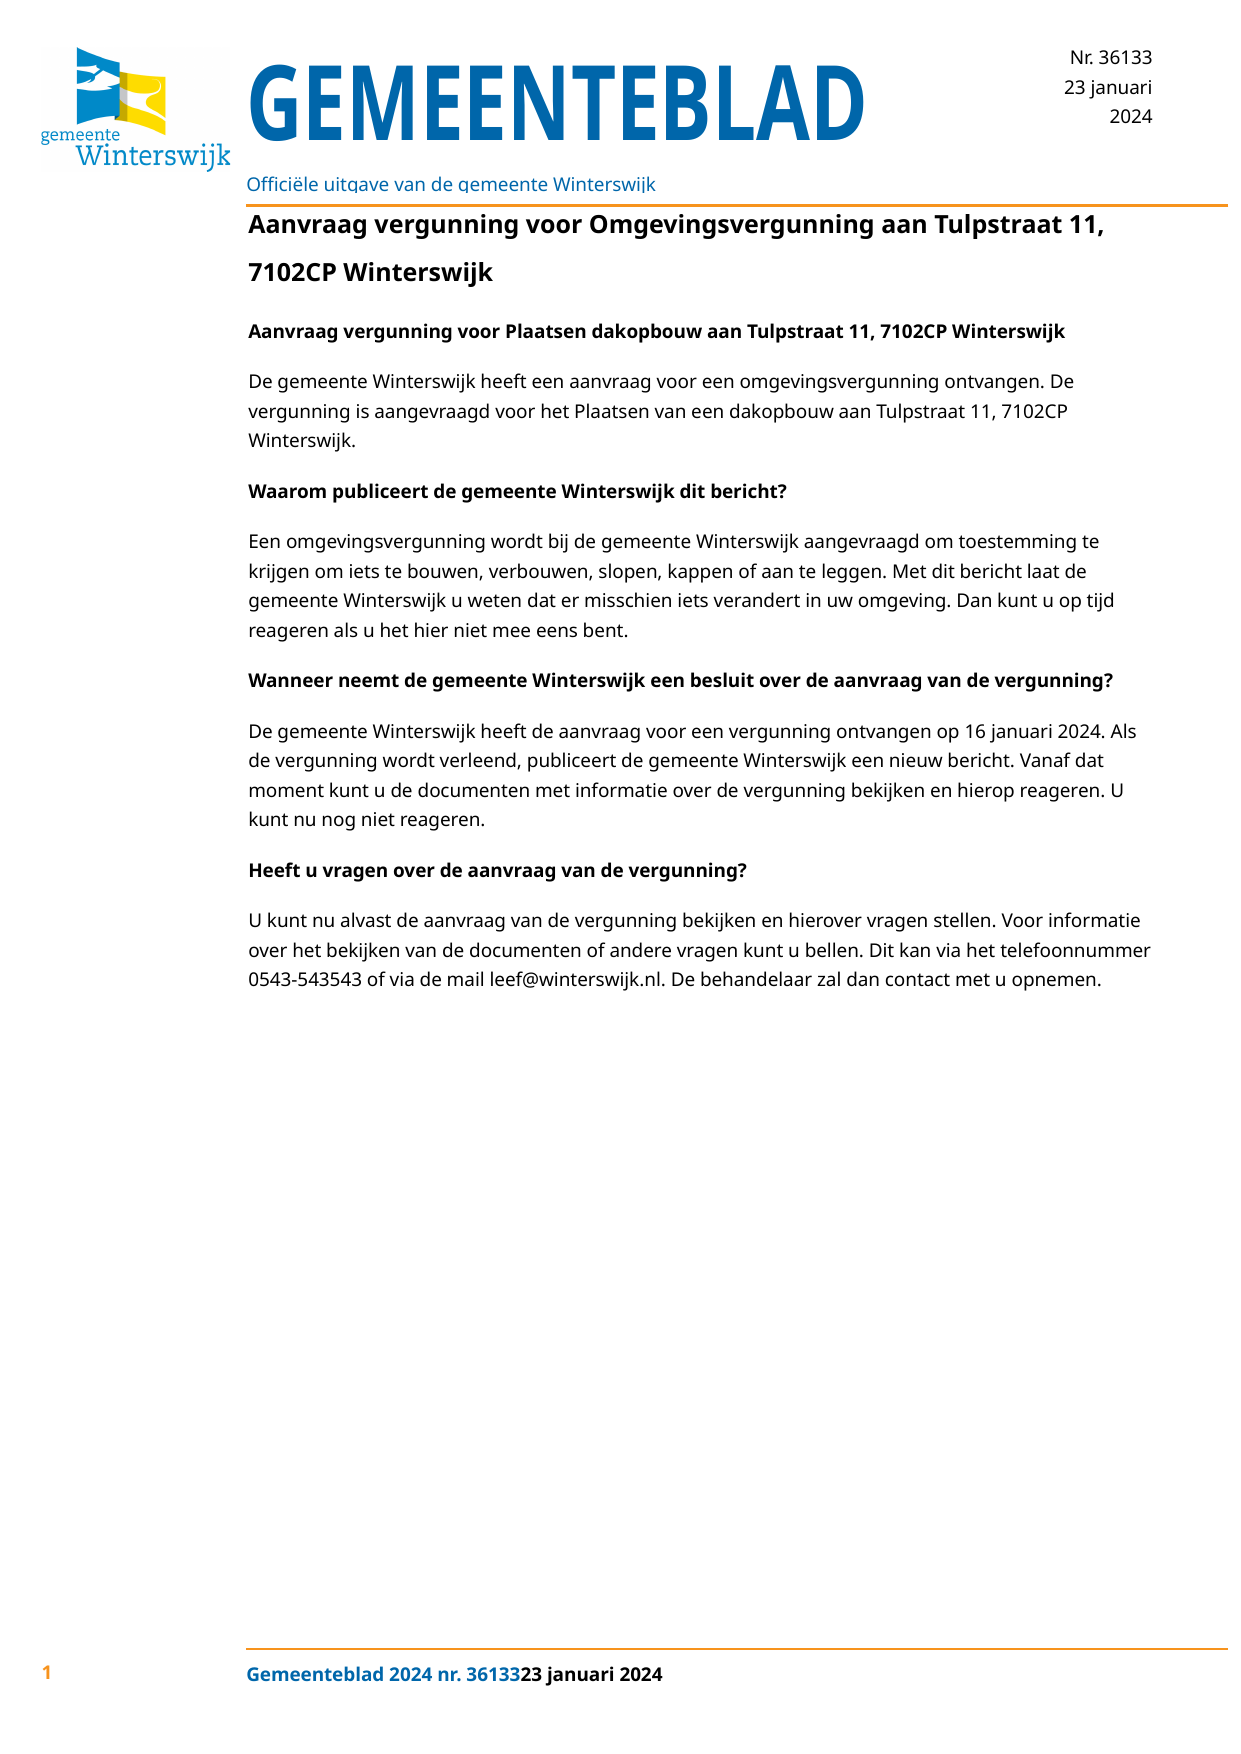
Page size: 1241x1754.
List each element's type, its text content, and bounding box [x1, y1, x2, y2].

text De gemeente Winterswijk heeft de aanvraag voor een vergunning ontvangen op 16 januari 2024. Als de vergunning wordt verleend, publiceert de gemeente Winterswijk een nieuw bericht. Vanaf dat moment kunt u de documenten met informatie over de vergunning bekijken en hierop reageren. U kunt nu nog niet reageren. [248, 718, 1152, 832]
picture [41, 47, 231, 172]
text Wanneer neemt de gemeente Winterswijk een besluit over de aanvraag van de vergunning? [248, 667, 1152, 693]
text De gemeente Winterswijk heeft een aanvraag voor een omgevingsvergunning ontvangen. De vergunning is aangevraagd voor het Plaatsen van een dakopbouw aan Tulpstraat 11, 7102CP Winterswijk. [248, 368, 1152, 453]
text U kunt nu alvast de aanvraag van de vergunning bekijken en hierover vragen stellen. Voor informatie over het bekijken van de documenten of andere vragen kunt u bellen. Dit kan via het telefoonnummer 0543-543543 of via de mail leef@winterswijk.nl. De behandelaar zal dan contact met u opnemen. [248, 907, 1152, 992]
text Heeft u vragen over de aanvraag van de vergunning? [248, 857, 1152, 883]
text Een omgevingsvergunning wordt bij de gemeente Winterswijk aangevraagd om toestemming te krijgen om iets te bouwen, verbouwen, slopen, kappen of aan te leggen. Met dit bericht laat de gemeente Winterswijk u weten dat er misschien iets verandert in uw omgeving. Dan kunt u op tijd reageren als u het hier niet mee eens bent. [248, 528, 1152, 643]
picture [225, 153, 231, 162]
text Aanvraag vergunning voor Omgevingsvergunning aan Tulpstraat 11, 7102CP Winterswijk [248, 207, 1152, 288]
text Waarom publiceert de gemeente Winterswijk dit bericht? [248, 478, 1152, 504]
text Aanvraag vergunning voor Plaatsen dakopbouw aan Tulpstraat 11, 7102CP Winterswijk [248, 318, 1152, 344]
